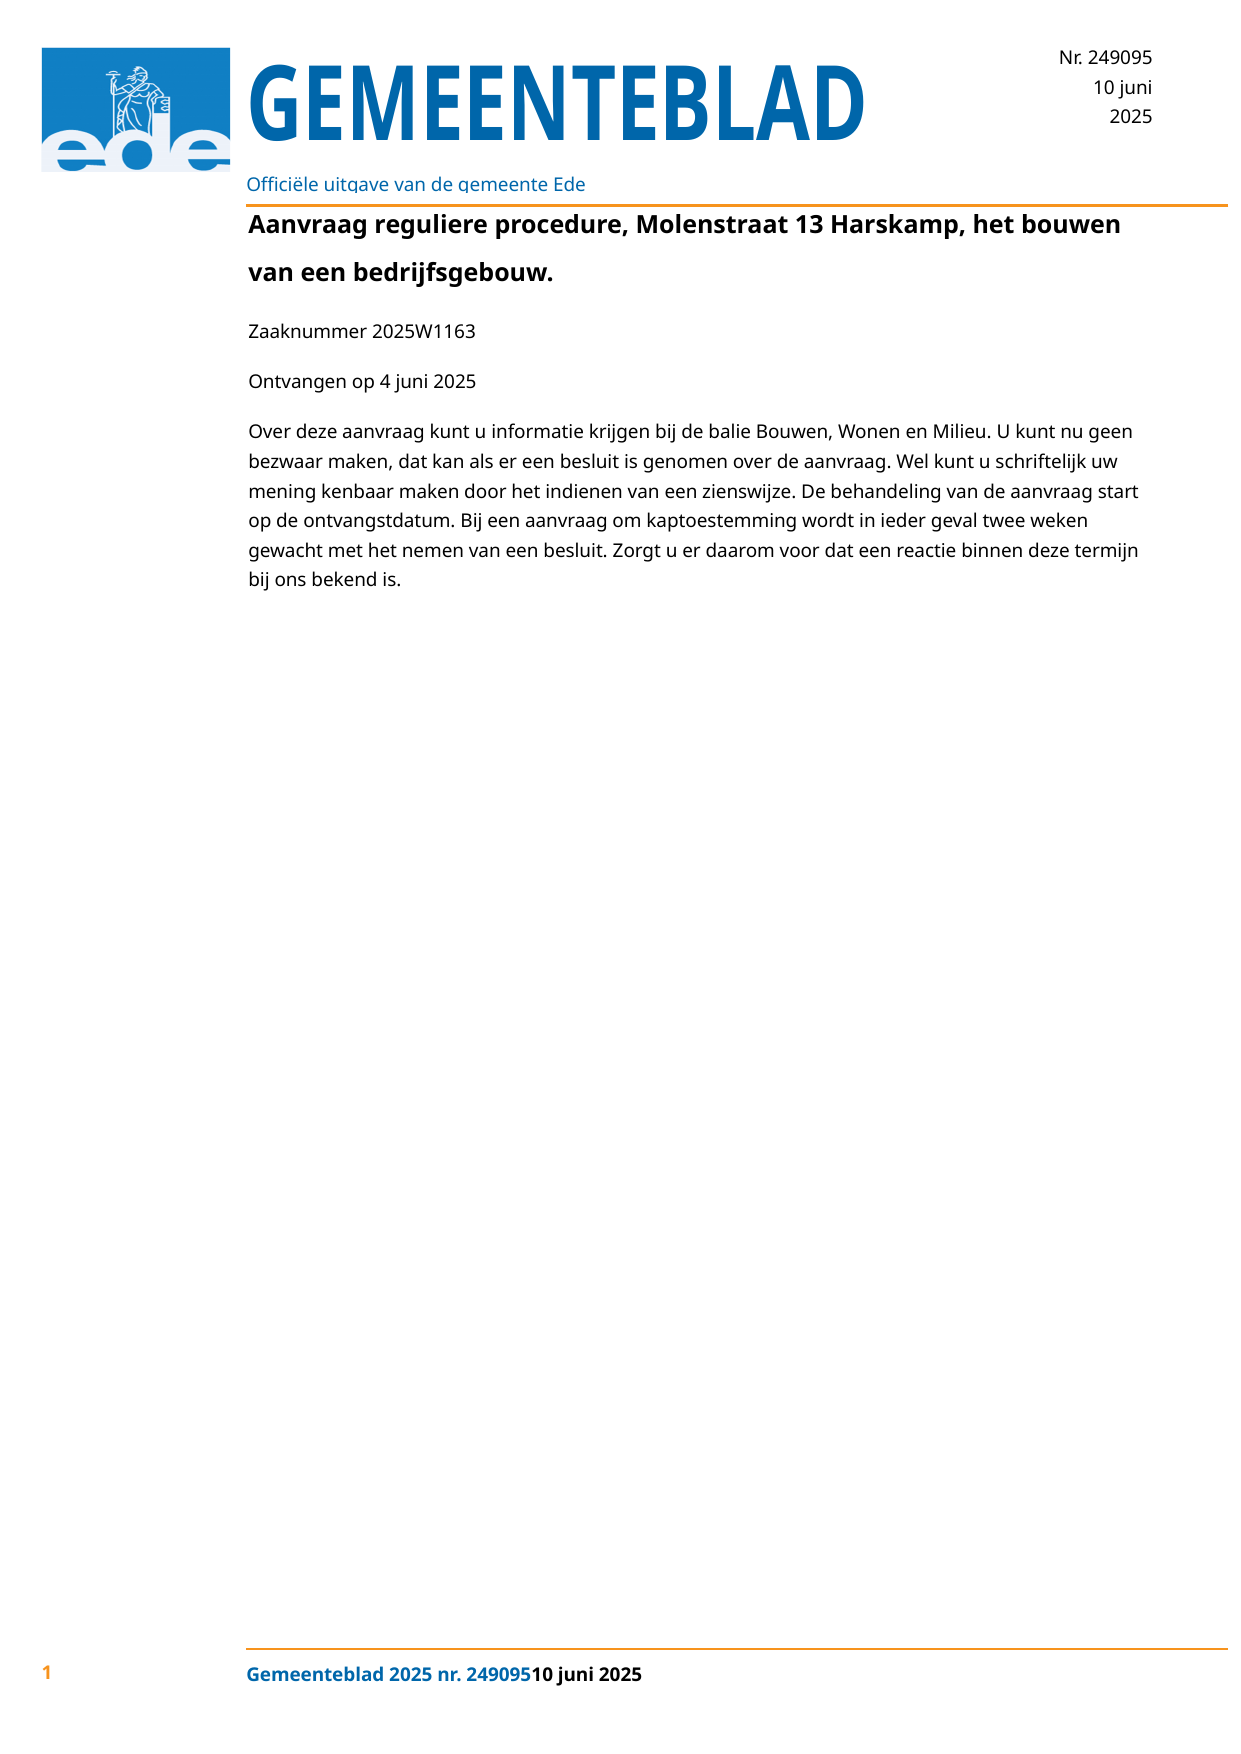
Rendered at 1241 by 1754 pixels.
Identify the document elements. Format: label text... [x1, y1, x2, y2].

picture [41, 47, 231, 172]
text Ontvangen op 4 juni 2025 [248, 368, 1152, 394]
text Zaaknummer 2025W1163 [248, 318, 1152, 344]
text Aanvraag reguliere procedure, Molenstraat 13 Harskamp, het bouwen van een bedrijfsgebouw. [248, 207, 1152, 288]
text Over deze aanvraag kunt u informatie krijgen bij de balie Bouwen, Wonen en Milieu. U kunt nu geen bezwaar maken, dat kan als er een besluit is genomen over de aanvraag. Wel kunt u schriftelijk uw mening kenbaar maken door het indienen van een zienswijze. De behandeling van de aanvraag start op de ontvangstdatum. Bij een aanvraag om kaptoestemming wordt in ieder geval twee weken gewacht met het nemen van een besluit. Zorgt u er daarom voor dat een reactie binnen deze termijn bij ons bekend is. [248, 419, 1152, 592]
